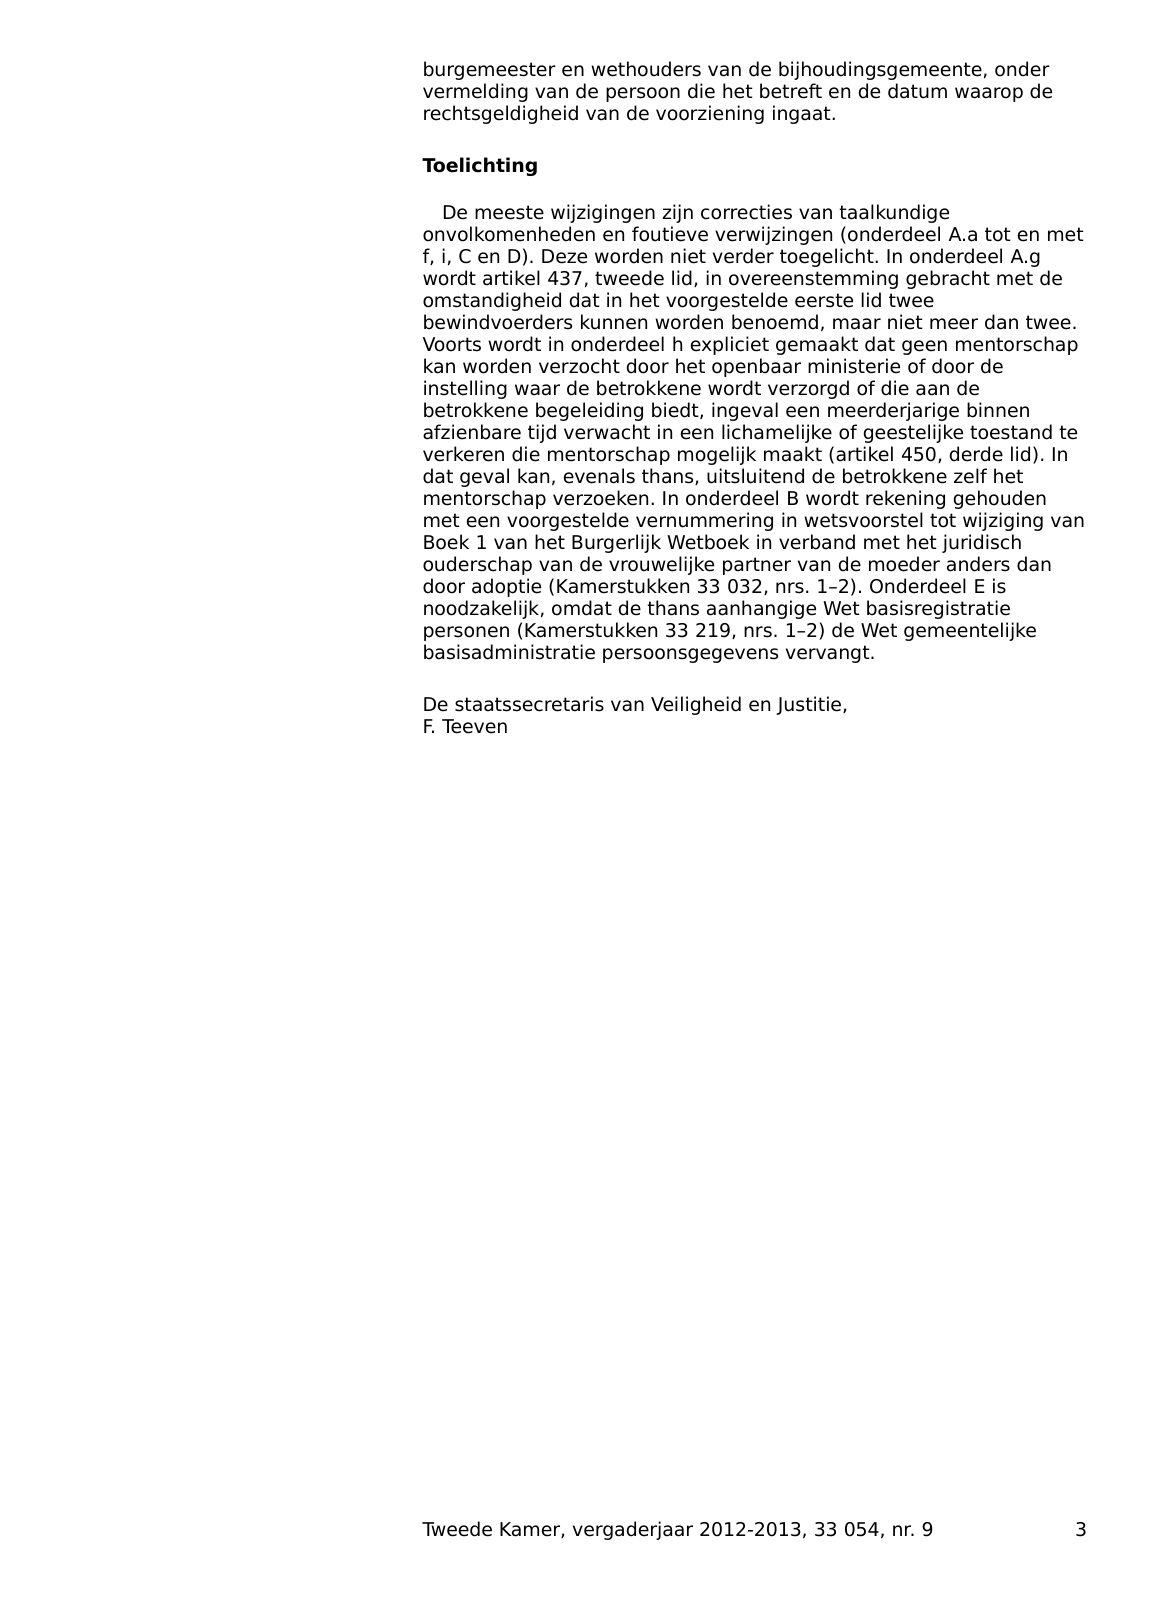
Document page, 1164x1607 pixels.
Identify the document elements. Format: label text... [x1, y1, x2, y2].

text De staatssecretaris van Veiligheid en Justitie, F. Teeven [422, 693, 1087, 737]
text De meeste wijzigingen zijn correcties van taalkundige onvolkomenheden en foutieve verwijzingen (onderdeel A.a tot en met f, i, C en D). Deze worden niet verder toegelicht. In onderdeel A.g wordt artikel 437, tweede lid, in overeenstemming gebracht met de omstandigheid dat in het voorgestelde eerste lid twee bewindvoerders kunnen worden benoemd, maar niet meer dan twee. Voorts wordt in onderdeel h expliciet gemaakt dat geen mentorschap kan worden verzocht door het openbaar ministerie of door de instelling waar de betrokkene wordt verzorgd of die aan de betrokkene begeleiding biedt, ingeval een meerderjarige binnen afzienbare tijd verwacht in een lichamelijke of geestelijke toestand te verkeren die mentorschap mogelijk maakt (artikel 450, derde lid). In dat geval kan, evenals thans, uitsluitend de betrokkene zelf het mentorschap verzoeken. In onderdeel B wordt rekening gehouden met een voorgestelde vernummering in wetsvoorstel tot wijziging van Boek 1 van het Burgerlijk Wetboek in verband met het juridisch ouderschap van de vrouwelijke partner van de moeder anders dan door adoptie (Kamerstukken 33 032, nrs. 1–2). Onderdeel E is noodzakelijk, omdat de thans aanhangige Wet basisregistratie personen (Kamerstukken 33 219, nrs. 1–2) de Wet gemeentelijke basisadministratie persoonsgegevens vervangt. [422, 202, 1087, 663]
subtitle Toelichting [422, 155, 1087, 177]
text burgemeester en wethouders van de bijhoudingsgemeente, onder vermelding van de persoon die het betreft en de datum waarop de rechtsgeldigheid van de voorziening ingaat. [422, 59, 1087, 125]
